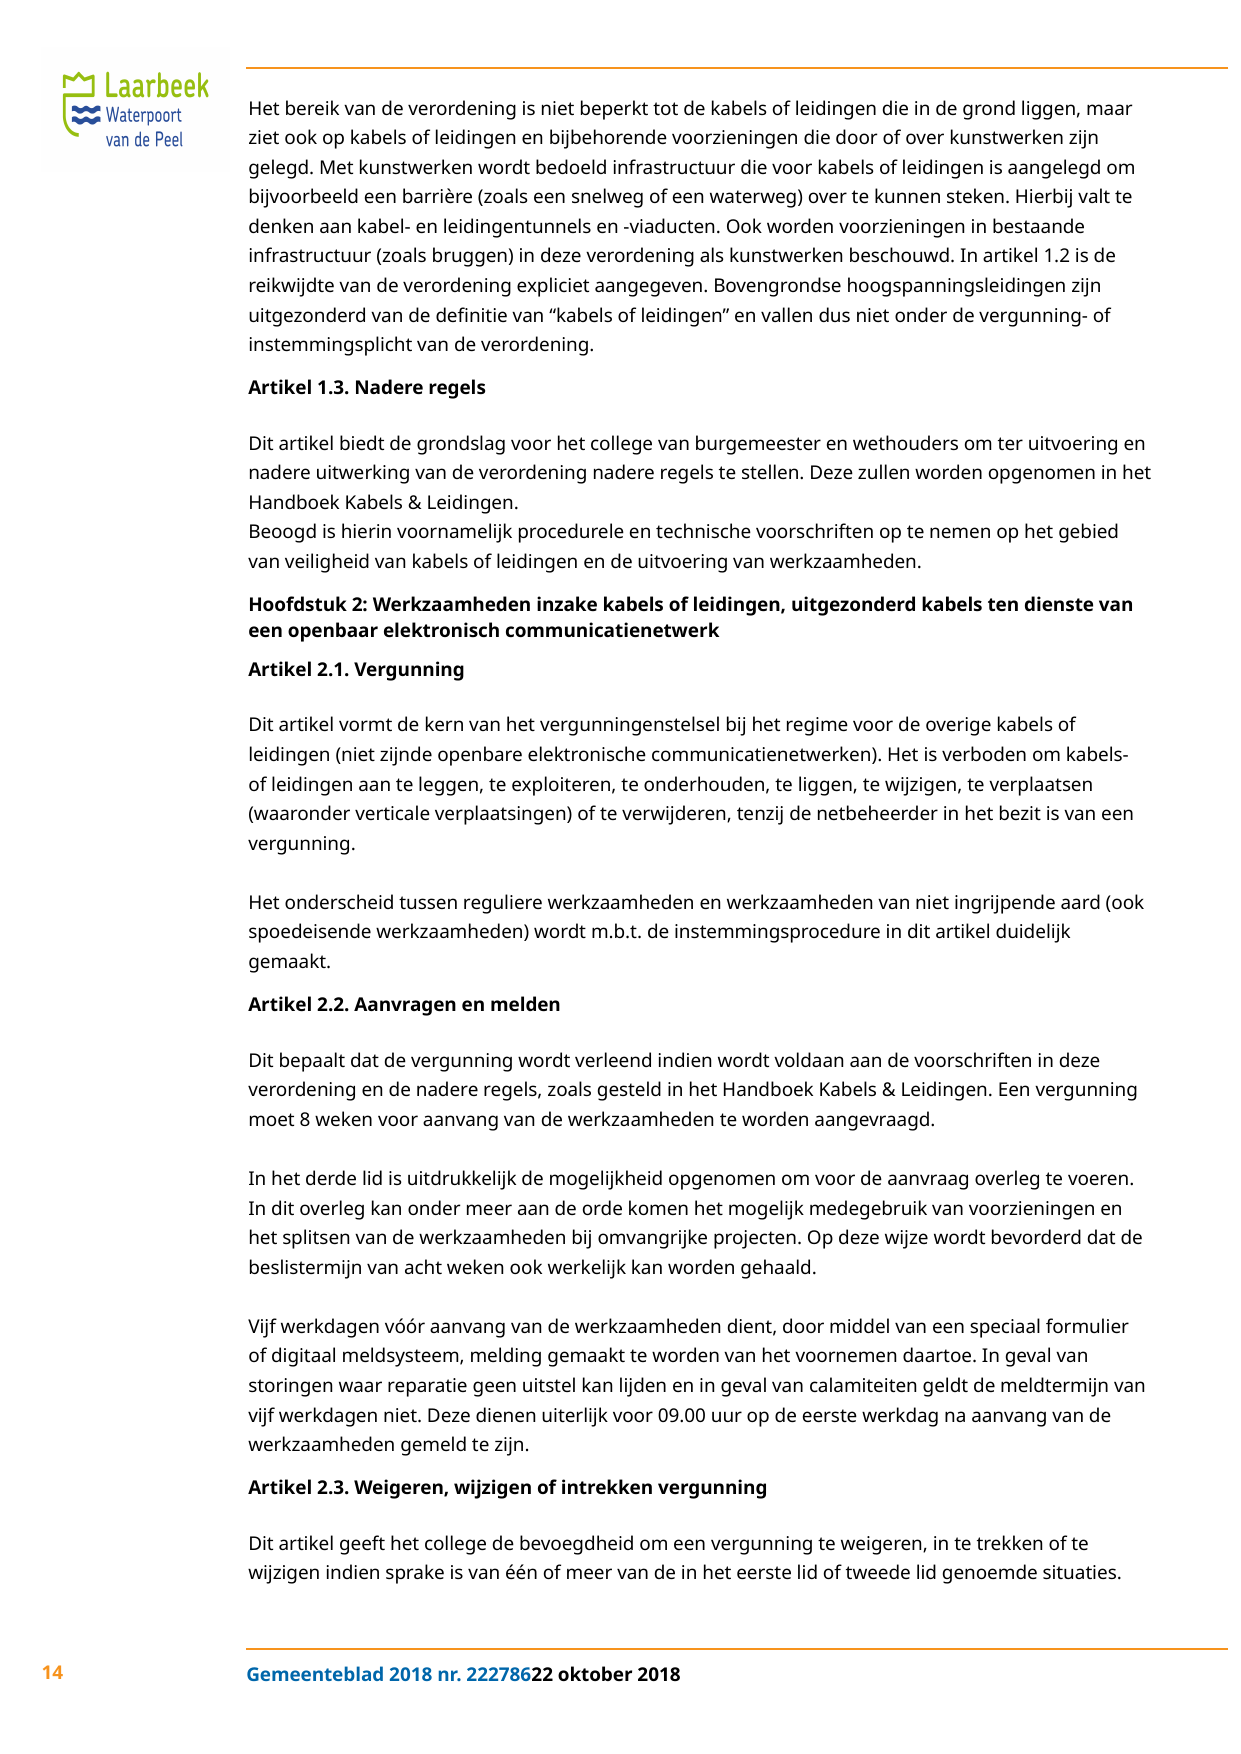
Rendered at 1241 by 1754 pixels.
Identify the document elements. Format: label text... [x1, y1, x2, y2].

text In het derde lid is uitdrukkelijk de mogelijkheid opgenomen om voor de aanvraag overleg te voeren. In dit overleg kan onder meer aan de orde komen het mogelijk medegebruik van voorzieningen en het splitsen van de werkzaamheden bij omvangrijke projecten. Op deze wijze wordt bevorderd dat de beslistermijn van acht weken ook werkelijk kan worden gehaald. [248, 1165, 1152, 1279]
text Beoogd is hierin voornamelijk procedurele en technische voorschriften op te nemen op het gebied van veiligheid van kabels of leidingen en de uitvoering van werkzaamheden. [248, 519, 1152, 574]
text Het bereik van de verordening is niet beperkt tot de kabels of leidingen die in de grond liggen, maar ziet ook op kabels of leidingen en bijbehorende voorzieningen die door of over kunstwerken zijn gelegd. Met kunstwerken wordt bedoeld infrastructuur die voor kabels of leidingen is aangelegd om bijvoorbeeld een barrière (zoals een snelweg of een waterweg) over te kunnen steken. Hierbij valt te denken aan kabel- en leidingentunnels en -viaducten. Ook worden voorzieningen in bestaande infrastructuur (zoals bruggen) in deze verordening als kunstwerken beschouwd. In artikel 1.2 is de reikwijdte van de verordening expliciet aangegeven. Bovengrondse hoogspanningsleidingen zijn uitgezonderd van de definitie van “kabels of leidingen” en vallen dus niet onder de vergunning- of instemmingsplicht van de verordening. [248, 95, 1152, 357]
text Dit artikel vormt de kern van het vergunningenstelsel bij het regime voor de overige kabels of leidingen (niet zijnde openbare elektronische communicatienetwerken). Het is verboden om kabels- of leidingen aan te leggen, te exploiteren, te onderhouden, te liggen, te wijzigen, te verplaatsen (waaronder verticale verplaatsingen) of te verwijderen, tenzij de netbeheerder in het bezit is van een vergunning. [248, 712, 1152, 856]
text Dit artikel biedt de grondslag voor het college van burgemeester en wethouders om ter uitvoering en nadere uitwerking van de verordening nadere regels te stellen. Deze zullen worden opgenomen in het Handboek Kabels & Leidingen. [248, 430, 1152, 515]
picture [41, 47, 231, 172]
text Artikel 2.1. Vergunning [248, 656, 1152, 682]
text Het onderscheid tussen reguliere werkzaamheden en werkzaamheden van niet ingrijpende aard (ook spoedeisende werkzaamheden) wordt m.b.t. de instemmingsprocedure in dit artikel duidelijk gemaakt. [248, 889, 1152, 974]
text Vijf werkdagen vóór aanvang van de werkzaamheden dient, door middel van een speciaal formulier of digitaal meldsysteem, melding gemaakt te worden van het voornemen daartoe. In geval van storingen waar reparatie geen uitstel kan lijden en in geval van calamiteiten geldt de meldtermijn van vijf werkdagen niet. Deze dienen uiterlijk voor 09.00 uur op de eerste werkdag na aanvang van de werkzaamheden gemeld te zijn. [248, 1313, 1152, 1457]
text Hoofdstuk 2: Werkzaamheden inzake kabels of leidingen, uitgezonderd kabels ten dienste van een openbaar elektronisch communicatienetwerk [248, 591, 1152, 643]
text Artikel 2.2. Aanvragen en melden [248, 991, 1152, 1017]
text Dit artikel geeft het college de bevoegdheid om een vergunning te weigeren, in te trekken of te wijzigen indien sprake is van één of meer van de in het eerste lid of tweede lid genoemde situaties. [248, 1530, 1152, 1585]
text Artikel 2.3. Weigeren, wijzigen of intrekken vergunning [248, 1474, 1152, 1500]
text Dit bepaalt dat de vergunning wordt verleend indien wordt voldaan aan de voorschriften in deze verordening en de nadere regels, zoals gesteld in het Handboek Kabels & Leidingen. Een vergunning moet 8 weken voor aanvang van de werkzaamheden te worden aangevraagd. [248, 1047, 1152, 1132]
text Artikel 1.3. Nadere regels [248, 374, 1152, 400]
